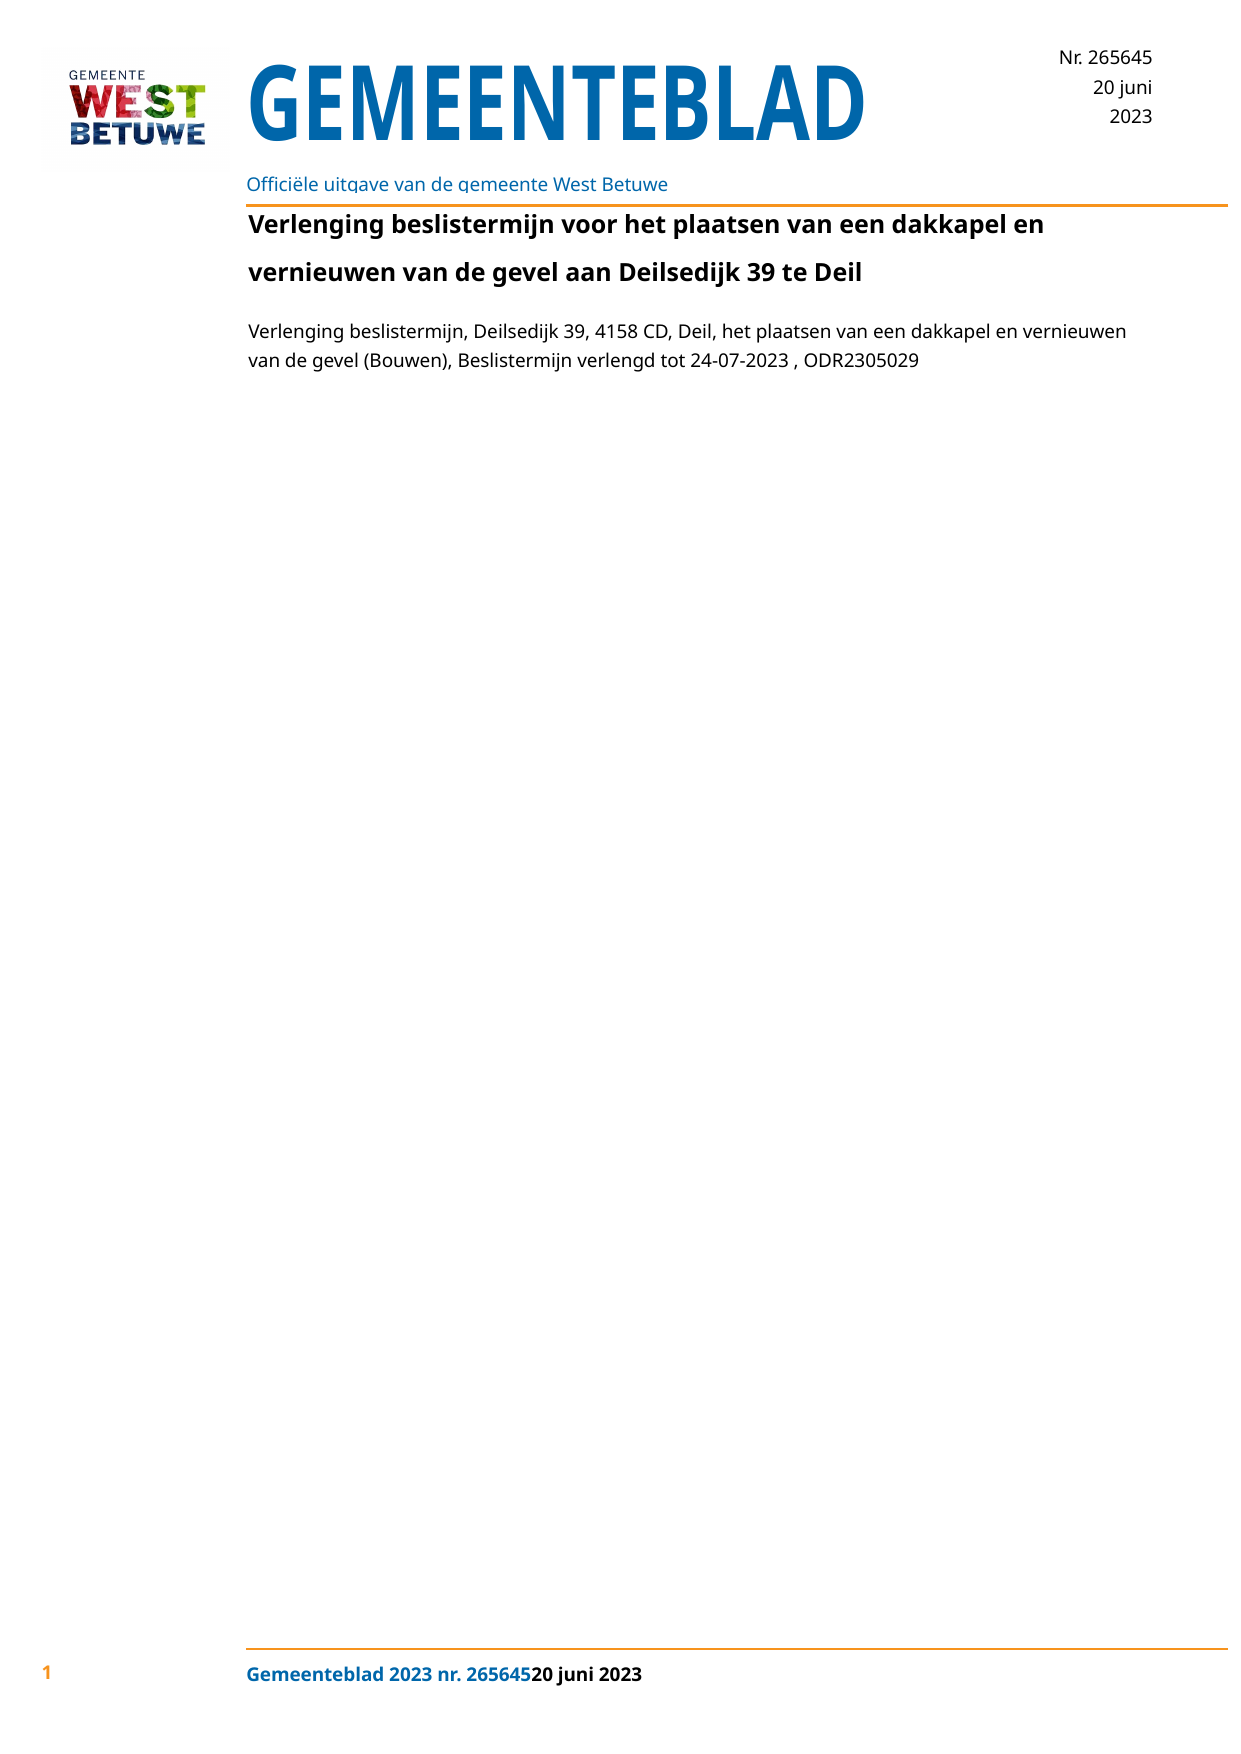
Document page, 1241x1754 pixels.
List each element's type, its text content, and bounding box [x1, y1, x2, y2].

text Verlenging beslistermijn, Deilsedijk 39, 4158 CD, Deil, het plaatsen van een dakkapel en vernieuwen van de gevel (Bouwen), Beslistermijn verlengd tot 24-07-2023 , ODR2305029 [248, 318, 1152, 373]
picture [41, 47, 231, 172]
text Verlenging beslistermijn voor het plaatsen van een dakkapel en vernieuwen van de gevel aan Deilsedijk 39 te Deil [248, 207, 1152, 288]
